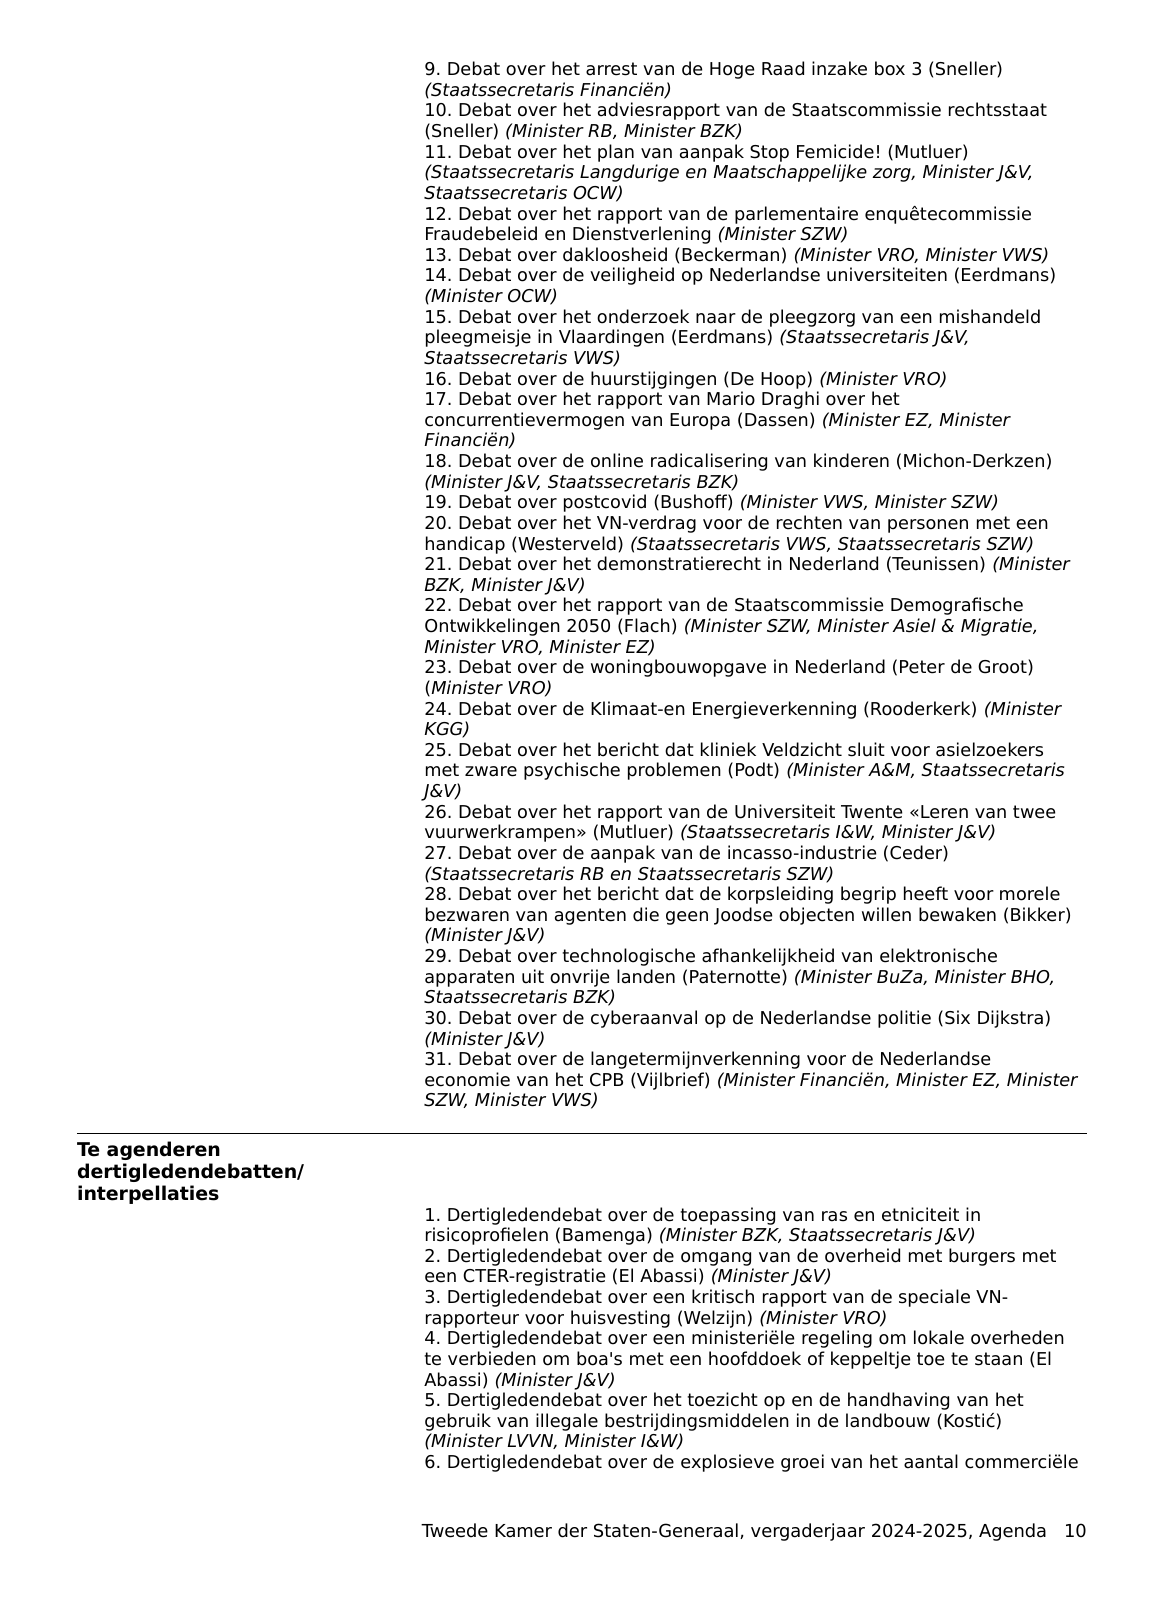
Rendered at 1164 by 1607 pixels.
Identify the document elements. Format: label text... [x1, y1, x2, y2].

table_cell [77, 1390, 401, 1452]
table_cell [77, 884, 401, 946]
table_cell 13. Debat over dakloosheid (Beckerman) (Minister VRO, Minister VWS) [418, 245, 1087, 265]
table_cell [401, 740, 418, 802]
table_cell 1. Dertigledendebat over de toepassing van ras en etniciteit in risicoprofielen (Bamenga) (Minister BZK, Staatssecretaris J&V) [418, 1205, 1087, 1246]
table_cell [401, 307, 418, 368]
table_cell [401, 1205, 418, 1246]
table_cell 31. Debat over de langetermijnverkenning voor de Nederlandse economie van het CPB (Vijlbrief) (Minister Financiën, Minister EZ, Minister SZW, Minister VWS) [418, 1049, 1087, 1111]
table_cell [401, 451, 418, 492]
table_cell [77, 389, 401, 451]
table_cell 18. Debat over de online radicalisering van kinderen (Michon-Derkzen) (Minister J&V, Staatssecretaris BZK) [418, 451, 1087, 492]
table_cell 27. Debat over de aanpak van de incasso-industrie (Ceder) (Staatssecretaris RB en Staatssecretaris SZW) [418, 843, 1087, 884]
table_cell [77, 740, 401, 802]
table_cell [77, 946, 401, 1008]
table_cell [77, 204, 401, 245]
table_cell [77, 1328, 401, 1390]
table_cell [401, 1328, 418, 1390]
table_cell [401, 699, 418, 740]
table_cell [77, 1287, 401, 1328]
table_cell [401, 492, 418, 513]
table_cell [401, 843, 418, 884]
table_cell [401, 265, 418, 307]
table_cell [77, 492, 401, 513]
table_cell 29. Debat over technologische afhankelijkheid van elektronische apparaten uit onvrije landen (Paternotte) (Minister BuZa, Minister BHO, Staatssecretaris BZK) [418, 946, 1087, 1008]
table_cell 9. Debat over het arrest van de Hoge Raad inzake box 3 (Sneller) (Staatssecretaris Financiën) [418, 59, 1087, 100]
table_cell 28. Debat over het bericht dat de korpsleiding begrip heeft voor morele bezwaren van agenten die geen Joodse objecten willen bewaken (Bikker) (Minister J&V) [418, 884, 1087, 946]
table_cell [77, 1452, 401, 1473]
table_cell 4. Dertigledendebat over een ministeriële regeling om lokale overheden te verbieden om boa's met een hoofddoek of keppeltje toe te staan (El Abassi) (Minister J&V) [418, 1328, 1087, 1390]
table_cell [401, 657, 418, 698]
table_cell [77, 142, 401, 203]
table_cell 10. Debat over het adviesrapport van de Staatscommissie rechtsstaat (Sneller) (Minister RB, Minister BZK) [418, 100, 1087, 142]
table_cell [77, 513, 401, 554]
table_cell [401, 513, 418, 554]
table_cell [77, 1008, 401, 1049]
table_cell [401, 100, 418, 142]
table_cell 14. Debat over de veiligheid op Nederlandse universiteiten (Eerdmans) (Minister OCW) [418, 265, 1087, 307]
table_cell [401, 1008, 418, 1049]
table_cell [77, 100, 401, 142]
table_cell 5. Dertigledendebat over het toezicht op en de handhaving van het gebruik van illegale bestrijdingsmiddelen in de landbouw (Kostić) (Minister LVVN, Minister I&W) [418, 1390, 1087, 1452]
table_cell [401, 595, 418, 657]
table_cell 20. Debat over het VN-verdrag voor de rechten van personen met een handicap (Westerveld) (Staatssecretaris VWS, Staatssecretaris SZW) [418, 513, 1087, 554]
table_cell 21. Debat over het demonstratierecht in Nederland (Teunissen) (Minister BZK, Minister J&V) [418, 554, 1087, 595]
table_cell [401, 946, 418, 1008]
table_cell 19. Debat over postcovid (Bushoff) (Minister VWS, Minister SZW) [418, 492, 1087, 513]
table_cell 17. Debat over het rapport van Mario Draghi over het concurrentievermogen van Europa (Dassen) (Minister EZ, Minister Financiën) [418, 389, 1087, 451]
table_cell [77, 1049, 401, 1111]
table_cell [401, 802, 418, 843]
table_cell [77, 843, 401, 884]
table_cell [401, 1287, 418, 1328]
table_header [401, 1134, 418, 1204]
table_cell 16. Debat over de huurstijgingen (De Hoop) (Minister VRO) [418, 369, 1087, 389]
table_header Te agenderen dertigledendebatten/ interpellaties [77, 1134, 401, 1204]
table_cell [77, 657, 401, 698]
table_cell [77, 802, 401, 843]
table_cell [77, 699, 401, 740]
table_cell [77, 245, 401, 265]
table_cell [77, 554, 401, 595]
table_cell 15. Debat over het onderzoek naar de pleegzorg van een mishandeld pleegmeisje in Vlaardingen (Eerdmans) (Staatssecretaris J&V, Staatssecretaris VWS) [418, 307, 1087, 368]
table_cell 12. Debat over het rapport van de parlementaire enquêtecommissie Fraudebeleid en Dienstverlening (Minister SZW) [418, 204, 1087, 245]
table_cell [77, 59, 401, 100]
table_cell 2. Dertigledendebat over de omgang van de overheid met burgers met een CTER-registratie (El Abassi) (Minister J&V) [418, 1246, 1087, 1287]
table_cell 24. Debat over de Klimaat-en Energieverkenning (Rooderkerk) (Minister KGG) [418, 699, 1087, 740]
table_cell [77, 265, 401, 307]
table_cell [401, 142, 418, 203]
table_cell [401, 884, 418, 946]
table_cell [401, 554, 418, 595]
table_cell [401, 369, 418, 389]
table_cell 23. Debat over de woningbouwopgave in Nederland (Peter de Groot) (Minister VRO) [418, 657, 1087, 698]
table_cell [77, 595, 401, 657]
table_cell [401, 245, 418, 265]
table_cell 22. Debat over het rapport van de Staatscommissie Demografische Ontwikkelingen 2050 (Flach) (Minister SZW, Minister Asiel & Migratie, Minister VRO, Minister EZ) [418, 595, 1087, 657]
table_cell [77, 369, 401, 389]
table_cell 30. Debat over de cyberaanval op de Nederlandse politie (Six Dijkstra) (Minister J&V) [418, 1008, 1087, 1049]
table_cell [401, 1452, 418, 1473]
table_cell 3. Dertigledendebat over een kritisch rapport van de speciale VN-rapporteur voor huisvesting (Welzijn) (Minister VRO) [418, 1287, 1087, 1328]
table_cell [401, 59, 418, 100]
table_cell 26. Debat over het rapport van de Universiteit Twente «Leren van twee vuurwerkrampen» (Mutluer) (Staatssecretaris I&W, Minister J&V) [418, 802, 1087, 843]
table_cell [77, 451, 401, 492]
table_cell 25. Debat over het bericht dat kliniek Veldzicht sluit voor asielzoekers met zware psychische problemen (Podt) (Minister A&M, Staatssecretaris J&V) [418, 740, 1087, 802]
table_cell [401, 1049, 418, 1111]
table_cell [77, 307, 401, 368]
table_cell [77, 1246, 401, 1287]
table_cell [401, 204, 418, 245]
table_cell [401, 389, 418, 451]
table_cell [77, 1205, 401, 1246]
table_header [418, 1134, 1087, 1204]
table_cell [401, 1390, 418, 1452]
table_cell 6. Dertigledendebat over de explosieve groei van het aantal commerciële [418, 1452, 1087, 1473]
table_cell [401, 1246, 418, 1287]
table_cell 11. Debat over het plan van aanpak Stop Femicide! (Mutluer) (Staatssecretaris Langdurige en Maatschappelijke zorg, Minister J&V, Staatssecretaris OCW) [418, 142, 1087, 203]
